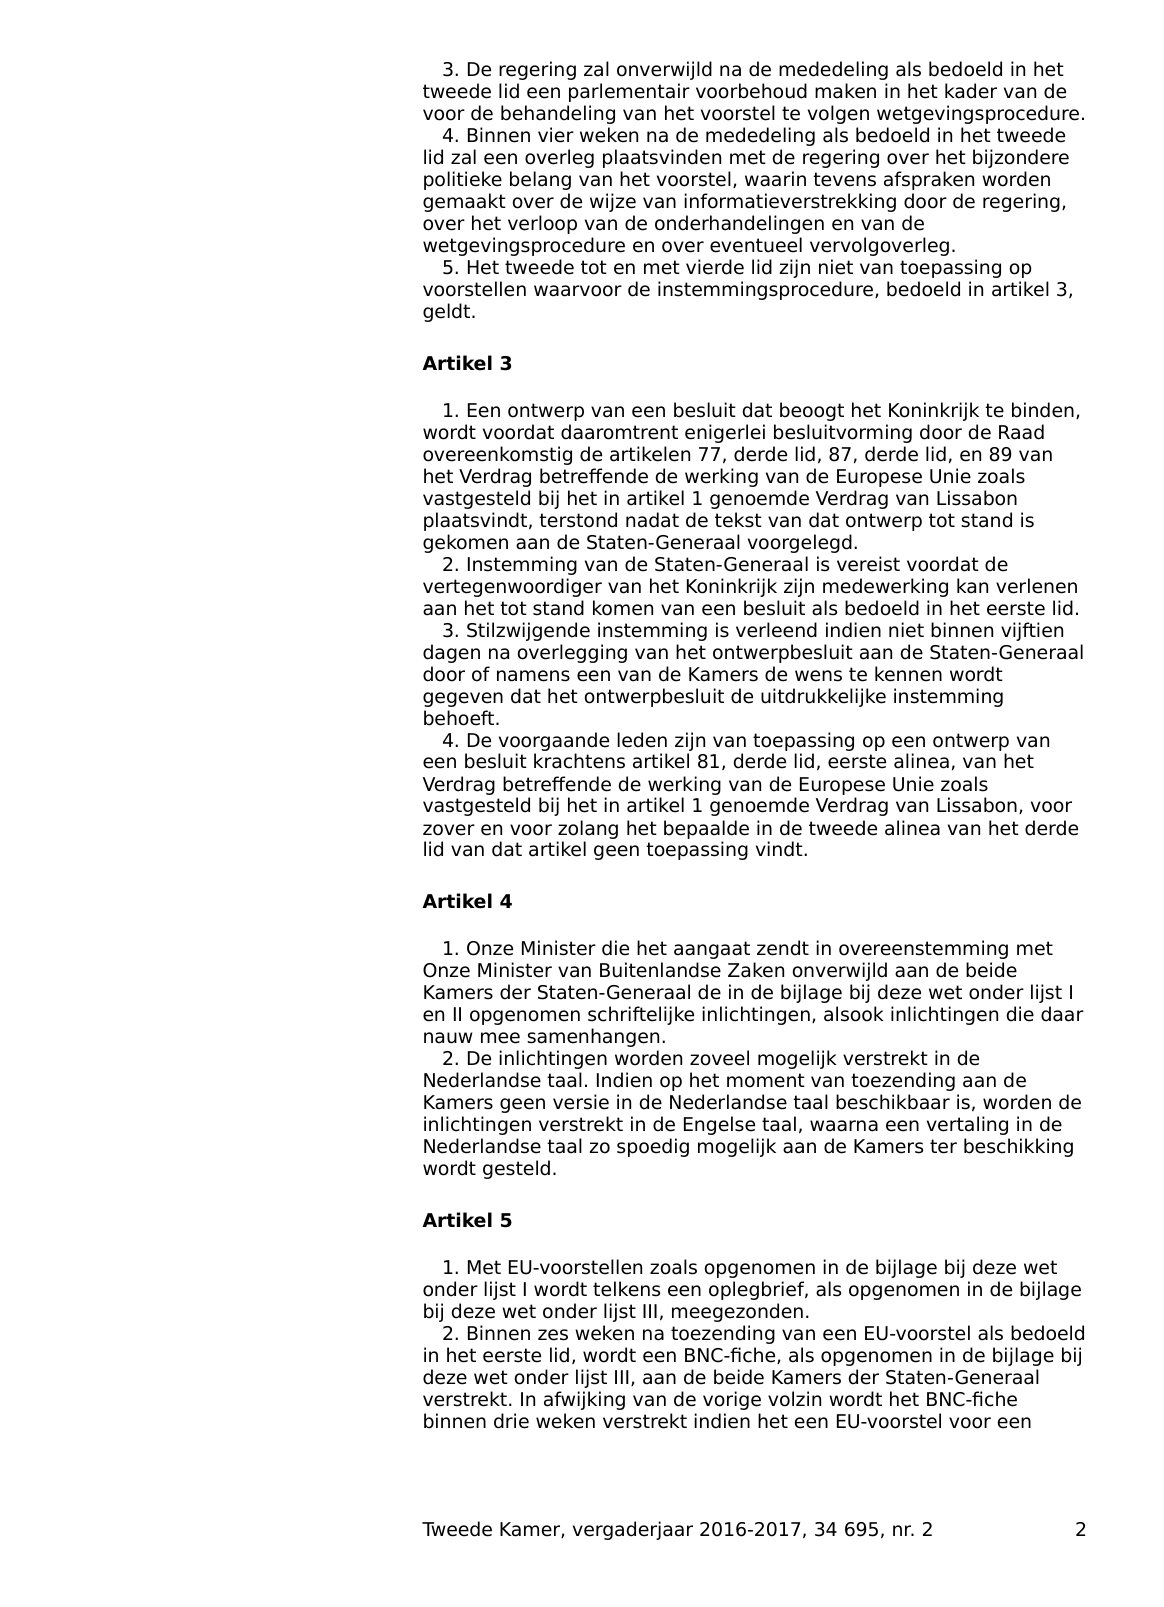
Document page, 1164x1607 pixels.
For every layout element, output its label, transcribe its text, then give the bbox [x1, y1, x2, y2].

text 1. Met EU-voorstellen zoals opgenomen in de bijlage bij deze wet onder lijst I wordt telkens een oplegbrief, als opgenomen in de bijlage bij deze wet onder lijst III, meegezonden. [422, 1257, 1087, 1323]
text 1. Onze Minister die het aangaat zendt in overeenstemming met Onze Minister van Buitenlandse Zaken onverwijld aan de beide Kamers der Staten-Generaal de in de bijlage bij deze wet onder lijst I en II opgenomen schriftelijke inlichtingen, alsook inlichtingen die daar nauw mee samenhangen. [422, 938, 1087, 1048]
subtitle Artikel 4 [422, 891, 1087, 913]
text 3. De regering zal onverwijld na de mededeling als bedoeld in het tweede lid een parlementair voorbehoud maken in het kader van de voor de behandeling van het voorstel te volgen wetgevingsprocedure. [422, 59, 1087, 125]
text 2. Binnen zes weken na toezending van een EU-voorstel als bedoeld in het eerste lid, wordt een BNC-fiche, als opgenomen in de bijlage bij deze wet onder lijst III, aan de beide Kamers der Staten-Generaal verstrekt. In afwijking van de vorige volzin wordt het BNC-fiche binnen drie weken verstrekt indien het een EU-voorstel voor een [422, 1323, 1087, 1433]
text 4. De voorgaande leden zijn van toepassing op een ontwerp van een besluit krachtens artikel 81, derde lid, eerste alinea, van het Verdrag betreffende de werking van de Europese Unie zoals vastgesteld bij het in artikel 1 genoemde Verdrag van Lissabon, voor zover en voor zolang het bepaalde in de tweede alinea van het derde lid van dat artikel geen toepassing vindt. [422, 729, 1087, 861]
text 5. Het tweede tot en met vierde lid zijn niet van toepassing op voorstellen waarvoor de instemmingsprocedure, bedoeld in artikel 3, geldt. [422, 257, 1087, 323]
text 2. Instemming van de Staten-Generaal is vereist voordat de vertegenwoordiger van het Koninkrijk zijn medewerking kan verlenen aan het tot stand komen van een besluit als bedoeld in het eerste lid. [422, 554, 1087, 619]
text 3. Stilzwijgende instemming is verleend indien niet binnen vijftien dagen na overlegging van het ontwerpbesluit aan de Staten-Generaal door of namens een van de Kamers de wens te kennen wordt gegeven dat het ontwerpbesluit de uitdrukkelijke instemming behoeft. [422, 619, 1087, 729]
subtitle Artikel 5 [422, 1210, 1087, 1232]
text 4. Binnen vier weken na de mededeling als bedoeld in het tweede lid zal een overleg plaatsvinden met de regering over het bijzondere politieke belang van het voorstel, waarin tevens afspraken worden gemaakt over de wijze van informatieverstrekking door de regering, over het verloop van de onderhandelingen en van de wetgevingsprocedure en over eventueel vervolgoverleg. [422, 125, 1087, 257]
text 1. Een ontwerp van een besluit dat beoogt het Koninkrijk te binden, wordt voordat daaromtrent enigerlei besluitvorming door de Raad overeenkomstig de artikelen 77, derde lid, 87, derde lid, en 89 van het Verdrag betreffende de werking van de Europese Unie zoals vastgesteld bij het in artikel 1 genoemde Verdrag van Lissabon plaatsvindt, terstond nadat de tekst van dat ontwerp tot stand is gekomen aan de Staten-Generaal voorgelegd. [422, 400, 1087, 554]
subtitle Artikel 3 [422, 353, 1087, 375]
text 2. De inlichtingen worden zoveel mogelijk verstrekt in de Nederlandse taal. Indien op het moment van toezending aan de Kamers geen versie in de Nederlandse taal beschikbaar is, worden de inlichtingen verstrekt in de Engelse taal, waarna een vertaling in de Nederlandse taal zo spoedig mogelijk aan de Kamers ter beschikking wordt gesteld. [422, 1048, 1087, 1180]
